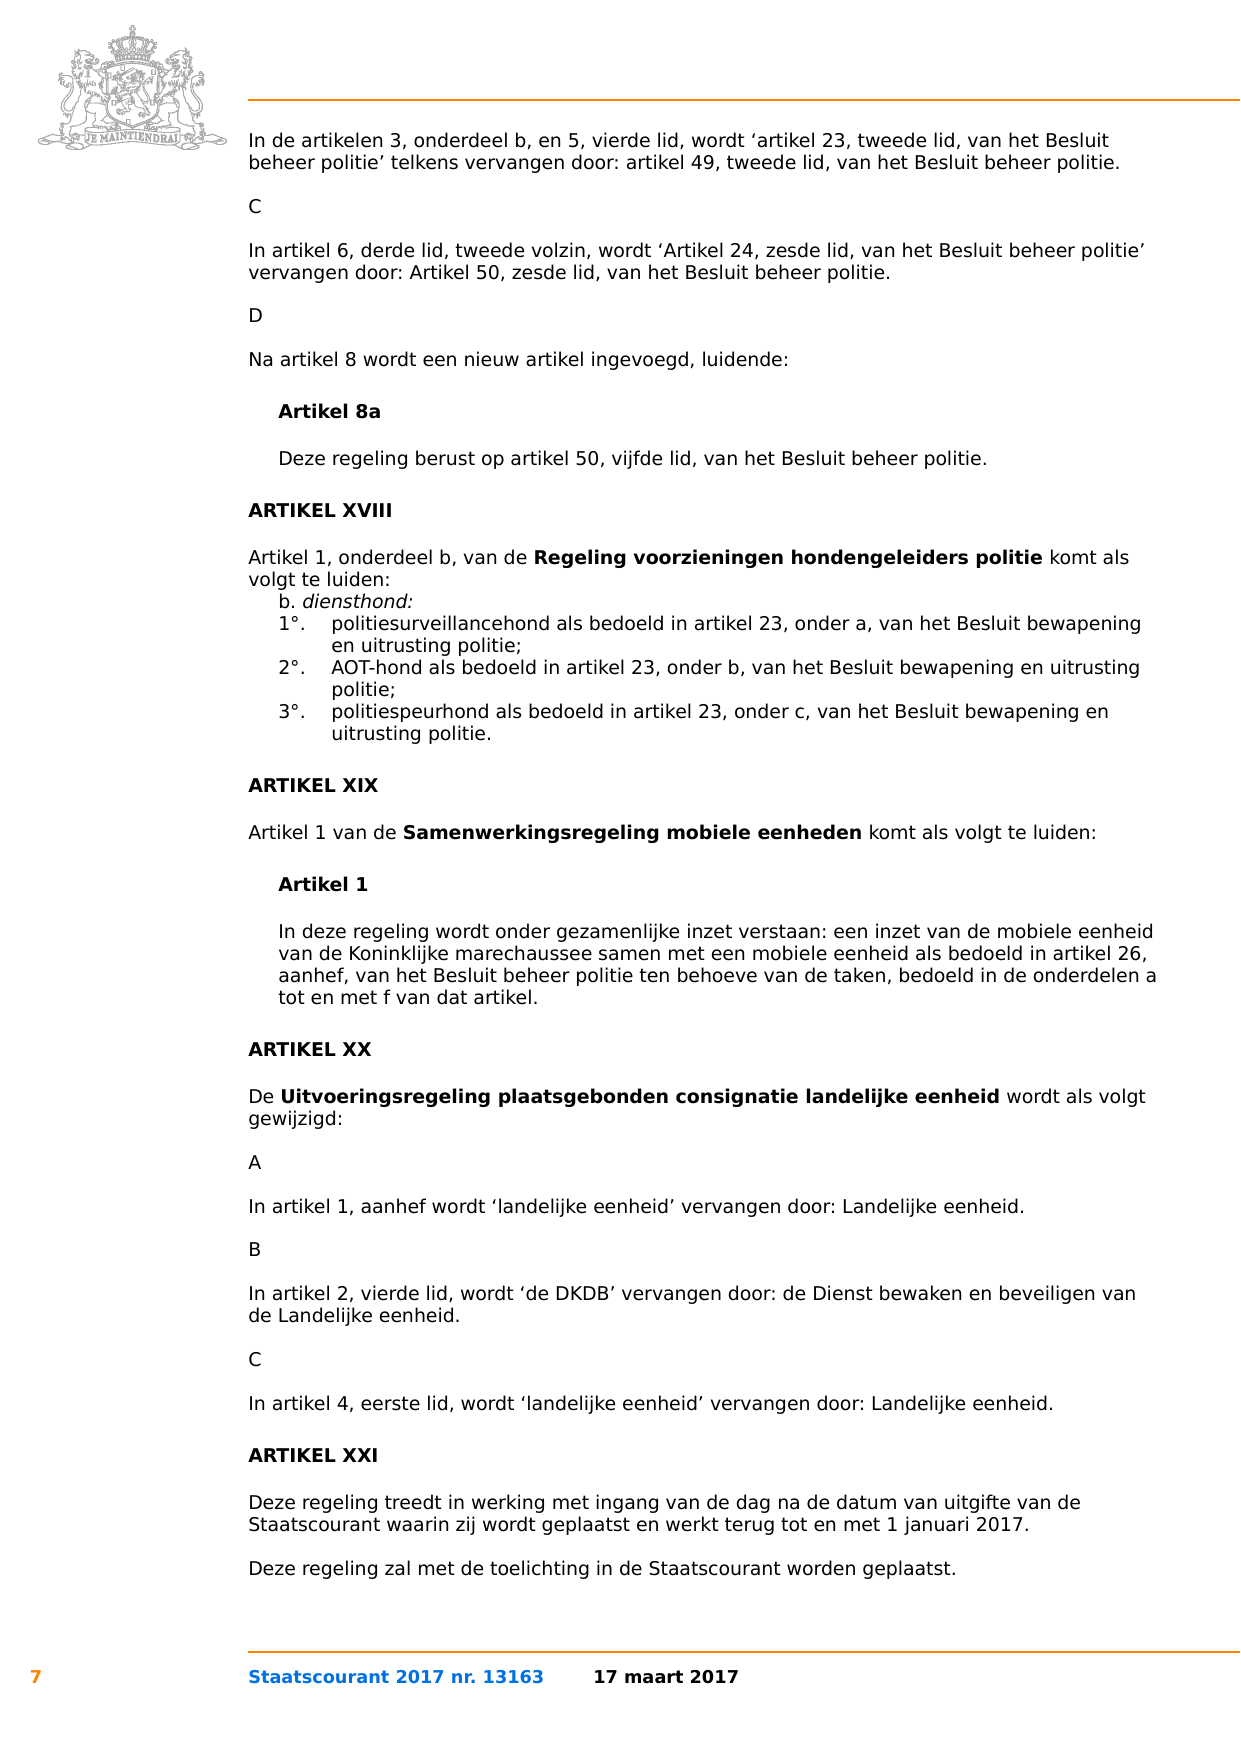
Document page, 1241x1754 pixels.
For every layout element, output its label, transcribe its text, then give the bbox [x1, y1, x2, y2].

subtitle ARTIKEL XX [248, 1039, 1163, 1061]
text In artikel 6, derde lid, tweede volzin, wordt ‘Artikel 24, zesde lid, van het Besluit beheer politie’ vervangen door: Artikel 50, zesde lid, van het Besluit beheer politie. [248, 239, 1163, 283]
text B [248, 1239, 1163, 1261]
subtitle ARTIKEL XXI [248, 1445, 1163, 1467]
subtitle ARTIKEL XVIII [248, 500, 1163, 522]
text 2°. AOT-hond als bedoeld in artikel 23, onder b, van het Besluit bewapening en uitrusting politie; [278, 657, 1163, 701]
subtitle Artikel 8a [278, 401, 1163, 423]
text Artikel 1, onderdeel b, van de Regeling voorzieningen hondengeleiders politie komt als volgt te luiden: [248, 547, 1163, 591]
text In deze regeling wordt onder gezamenlijke inzet verstaan: een inzet van de mobiele eenheid van de Koninklijke marechaussee samen met een mobiele eenheid als bedoeld in artikel 26, aanhef, van het Besluit beheer politie ten behoeve van de taken, bedoeld in de onderdelen a tot en met f van dat artikel. [278, 921, 1163, 1009]
text In de artikelen 3, onderdeel b, en 5, vierde lid, wordt ‘artikel 23, tweede lid, van het Besluit beheer politie’ telkens vervangen door: artikel 49, tweede lid, van het Besluit beheer politie. [248, 130, 1163, 174]
text C [248, 1349, 1163, 1371]
text C [248, 196, 1163, 218]
text A [248, 1152, 1163, 1174]
text Na artikel 8 wordt een nieuw artikel ingevoegd, luidende: [248, 349, 1163, 371]
text D [248, 305, 1163, 327]
text In artikel 2, vierde lid, wordt ‘de DKDB’ vervangen door: de Dienst bewaken en beveiligen van de Landelijke eenheid. [248, 1283, 1163, 1327]
text In artikel 4, eerste lid, wordt ‘landelijke eenheid’ vervangen door: Landelijke eenheid. [248, 1393, 1163, 1415]
text De Uitvoeringsregeling plaatsgebonden consignatie landelijke eenheid wordt als volgt gewijzigd: [248, 1086, 1163, 1130]
text Artikel 1 van de Samenwerkingsregeling mobiele eenheden komt als volgt te luiden: [248, 822, 1163, 844]
picture [38, 25, 227, 150]
text Deze regeling treedt in werking met ingang van de dag na de datum van uitgifte van de Staatscourant waarin zij wordt geplaatst en werkt terug tot en met 1 januari 2017. [248, 1492, 1163, 1536]
text 1°. politiesurveillancehond als bedoeld in artikel 23, onder a, van het Besluit bewapening en uitrusting politie; [278, 613, 1163, 657]
subtitle ARTIKEL XIX [248, 775, 1163, 797]
text In artikel 1, aanhef wordt ‘landelijke eenheid’ vervangen door: Landelijke eenheid. [248, 1196, 1163, 1217]
text Deze regeling zal met de toelichting in de Staatscourant worden geplaatst. [248, 1558, 1163, 1580]
text b. diensthond: [278, 591, 1163, 613]
subtitle Artikel 1 [278, 874, 1163, 896]
text Deze regeling berust op artikel 50, vijfde lid, van het Besluit beheer politie. [278, 448, 1163, 470]
text 3°. politiespeurhond als bedoeld in artikel 23, onder c, van het Besluit bewapening en uitrusting politie. [278, 701, 1163, 745]
